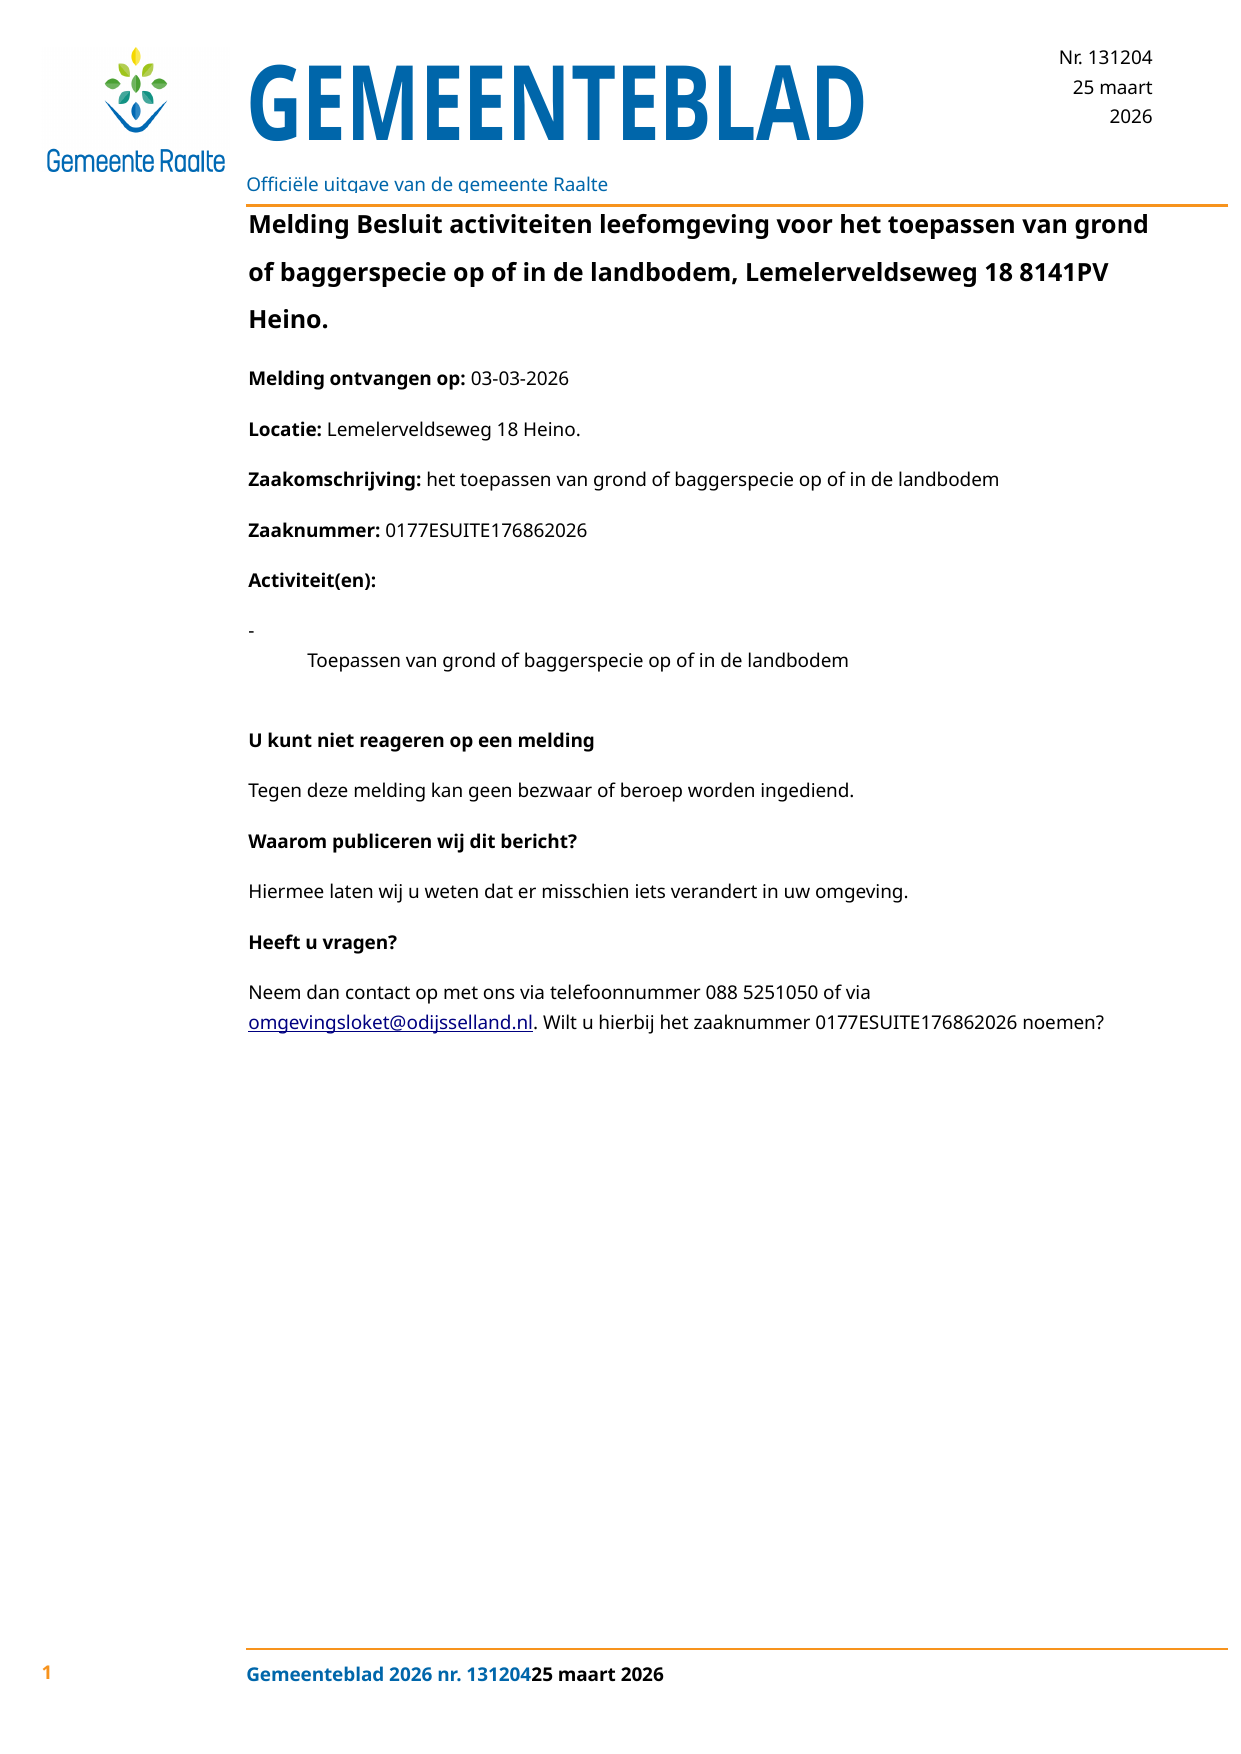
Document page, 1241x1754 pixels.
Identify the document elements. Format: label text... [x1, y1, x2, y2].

text Waarom publiceren wij dit bericht? [248, 828, 1152, 854]
list Toepassen van grond of baggerspecie op of in de landbodem [248, 647, 1152, 673]
text Activiteit(en): [248, 567, 1152, 593]
text Melding ontvangen op: 03-03-2026 [248, 366, 1152, 391]
text Neem dan contact op met ons via telefoonnummer 088 5251050 of via omgevingsloket@odijsselland.nl. Wilt u hierbij het zaaknummer 0177ESUITE176862026 noemen? [248, 979, 1152, 1034]
text Zaakomschrijving: het toepassen van grond of baggerspecie op of in de landbodem [248, 466, 1152, 492]
text Hiermee laten wij u weten dat er misschien iets verandert in uw omgeving. [248, 878, 1152, 904]
text Heeft u vragen? [248, 929, 1152, 954]
text Locatie: Lemelerveldseweg 18 Heino. [248, 416, 1152, 442]
text U kunt niet reageren op een melding [248, 727, 1152, 753]
picture [41, 47, 231, 172]
text Zaaknummer: 0177ESUITE176862026 [248, 517, 1152, 542]
text Melding Besluit activiteiten leefomgeving voor het toepassen van grond of baggerspecie op of in de landbodem, Lemelerveldseweg 18 8141PV Heino. [248, 207, 1152, 336]
text Tegen deze melding kan geen bezwaar of beroep worden ingediend. [248, 778, 1152, 803]
